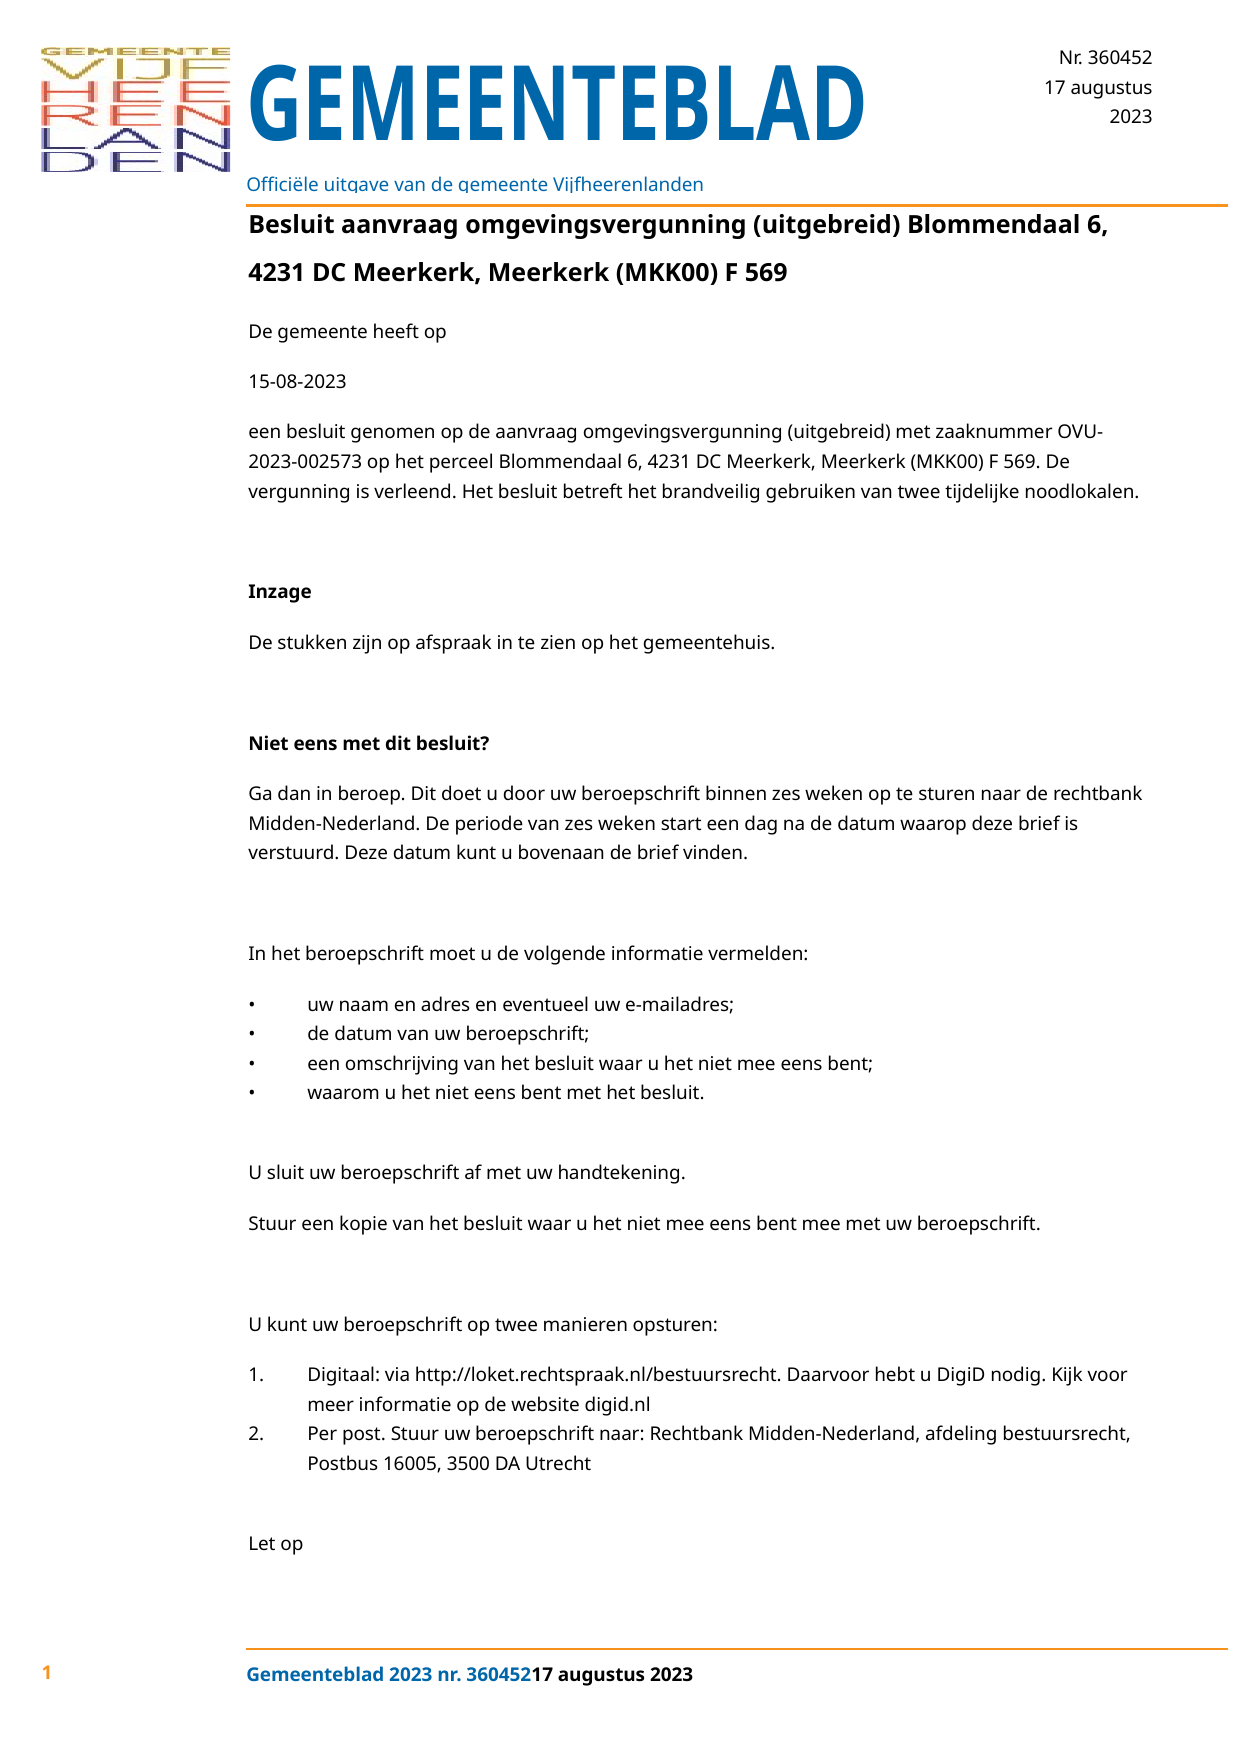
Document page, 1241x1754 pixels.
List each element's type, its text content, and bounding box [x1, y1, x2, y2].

list Digitaal: via http://loket.rechtspraak.nl/bestuursrecht. Daarvoor hebt u DigiD nodig. Kijk voor meer informatie op de website digid.nl [248, 1361, 1152, 1417]
list de datum van uw beroepschrift; [248, 1020, 1152, 1046]
text U sluit uw beroepschrift af met uw handtekening. [248, 1159, 1152, 1185]
text Stuur een kopie van het besluit waar u het niet mee eens bent mee met uw beroepschrift. [248, 1210, 1152, 1236]
text 15-08-2023 [248, 368, 1152, 394]
list waarom u het niet eens bent met het besluit. [248, 1079, 1152, 1105]
text De stukken zijn op afspraak in te zien op het gemeentehuis. [248, 629, 1152, 655]
list Per post. Stuur uw beroepschrift naar: Rechtbank Midden-Nederland, afdeling bestuursrecht, Postbus 16005, 3500 DA Utrecht [248, 1420, 1152, 1476]
text een besluit genomen op de aanvraag omgevingsvergunning (uitgebreid) met zaaknummer OVU-2023-002573 op het perceel Blommendaal 6, 4231 DC Meerkerk, Meerkerk (MKK00) F 569. De vergunning is verleend. Het besluit betreft het brandveilig gebruiken van twee tijdelijke noodlokalen. [248, 419, 1152, 504]
text In het beroepschrift moet u de volgende informatie vermelden: [248, 940, 1152, 966]
text Let op [248, 1530, 1152, 1556]
text Niet eens met dit besluit? [248, 730, 1152, 756]
picture [41, 47, 231, 172]
text De gemeente heeft op [248, 318, 1152, 344]
list een omschrijving van het besluit waar u het niet mee eens bent; [248, 1050, 1152, 1076]
text Ga dan in beroep. Dit doet u door uw beroepschrift binnen zes weken op te sturen naar de rechtbank Midden-Nederland. De periode van zes weken start een dag na de datum waarop deze brief is verstuurd. Deze datum kunt u bovenaan de brief vinden. [248, 780, 1152, 865]
text Besluit aanvraag omgevingsvergunning (uitgebreid) Blommendaal 6, 4231 DC Meerkerk, Meerkerk (MKK00) F 569 [248, 207, 1152, 288]
text Inzage [248, 579, 1152, 604]
list uw naam en adres en eventueel uw e-mailadres; [248, 991, 1152, 1017]
text U kunt uw beroepschrift op twee manieren opsturen: [248, 1311, 1152, 1337]
